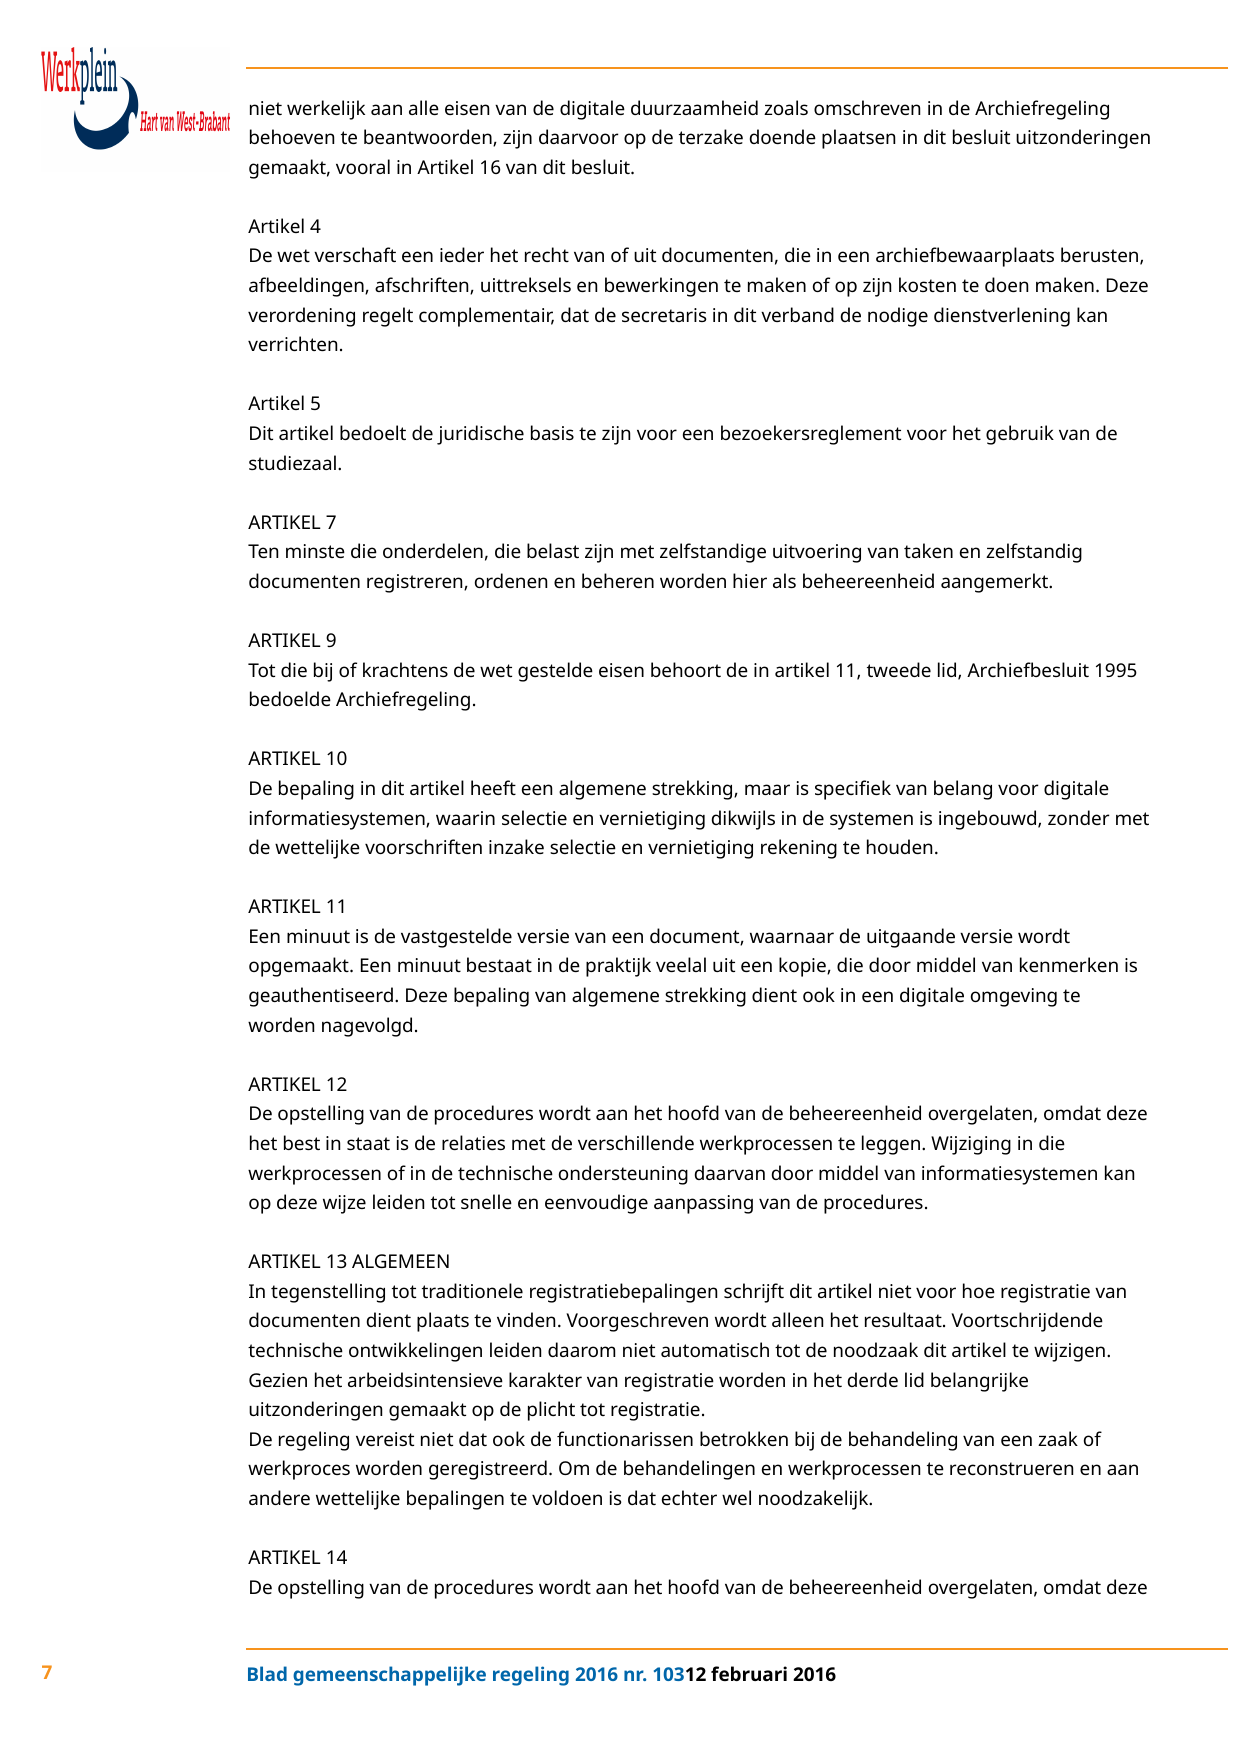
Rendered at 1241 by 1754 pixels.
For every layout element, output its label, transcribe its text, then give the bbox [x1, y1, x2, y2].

text ARTIKEL 12 [248, 1071, 1152, 1097]
text Een minuut is de vastgestelde versie van een document, waarnaar de uitgaande versie wordt opgemaakt. Een minuut bestaat in de praktijk veelal uit een kopie, die door middel van kenmerken is geauthentiseerd. Deze bepaling van algemene strekking dient ook in een digitale omgeving te worden nagevolgd. [248, 923, 1152, 1038]
text De opstelling van de procedures wordt aan het hoofd van de beheereenheid overgelaten, omdat deze het best in staat is de relaties met de verschillende werkprocessen te leggen. Wijziging in die werkprocessen of in de technische ondersteuning daarvan door middel van informatiesystemen kan op deze wijze leiden tot snelle en eenvoudige aanpassing van de procedures. [248, 1101, 1152, 1215]
text Ten minste die onderdelen, die belast zijn met zelfstandige uitvoering van taken en zelfstandig documenten registreren, ordenen en beheren worden hier als beheereenheid aangemerkt. [248, 538, 1152, 594]
text ARTIKEL 10 [248, 746, 1152, 771]
text De bepaling in dit artikel heeft een algemene strekking, maar is specifiek van belang voor digitale informatiesystemen, waarin selectie en vernietiging dikwijls in de systemen is ingebouwd, zonder met de wettelijke voorschriften inzake selectie en vernietiging rekening te houden. [248, 775, 1152, 860]
text In tegenstelling tot traditionele registratiebepalingen schrijft dit artikel niet voor hoe registratie van documenten dient plaats te vinden. Voorgeschreven wordt alleen het resultaat. Voortschrijdende technische ontwikkelingen leiden daarom niet automatisch tot de noodzaak dit artikel te wijzigen. Gezien het arbeidsintensieve karakter van registratie worden in het derde lid belangrijke uitzonderingen gemaakt op de plicht tot registratie. [248, 1278, 1152, 1422]
text De opstelling van de procedures wordt aan het hoofd van de beheereenheid overgelaten, omdat deze [248, 1574, 1152, 1600]
text ARTIKEL 7 [248, 509, 1152, 535]
text Artikel 4 [248, 213, 1152, 239]
text Tot die bij of krachtens de wet gestelde eisen behoort de in artikel 11, tweede lid, Archiefbesluit 1995 bedoelde Archiefregeling. [248, 657, 1152, 712]
text De regeling vereist niet dat ook de functionarissen betrokken bij de behandeling van een zaak of werkproces worden geregistreerd. Om de behandelingen en werkprocessen te reconstrueren en aan andere wettelijke bepalingen te voldoen is dat echter wel noodzakelijk. [248, 1426, 1152, 1511]
text ARTIKEL 13 ALGEMEEN [248, 1248, 1152, 1274]
text ARTIKEL 9 [248, 627, 1152, 653]
text ARTIKEL 11 [248, 893, 1152, 919]
text ARTIKEL 14 [248, 1544, 1152, 1570]
text Artikel 5 [248, 391, 1152, 416]
text niet werkelijk aan alle eisen van de digitale duurzaamheid zoals omschreven in de Archiefregeling behoeven te beantwoorden, zijn daarvoor op de terzake doende plaatsen in dit besluit uitzonderingen gemaakt, vooral in Artikel 16 van dit besluit. [248, 95, 1152, 180]
text De wet verschaft een ieder het recht van of uit documenten, die in een archiefbewaarplaats berusten, afbeeldingen, afschriften, uittreksels en bewerkingen te maken of op zijn kosten te doen maken. Deze verordening regelt complementair, dat de secretaris in dit verband de nodige dienstverlening kan verrichten. [248, 243, 1152, 357]
picture [41, 47, 231, 172]
text Dit artikel bedoelt de juridische basis te zijn voor een bezoekersreglement voor het gebruik van de studiezaal. [248, 420, 1152, 476]
